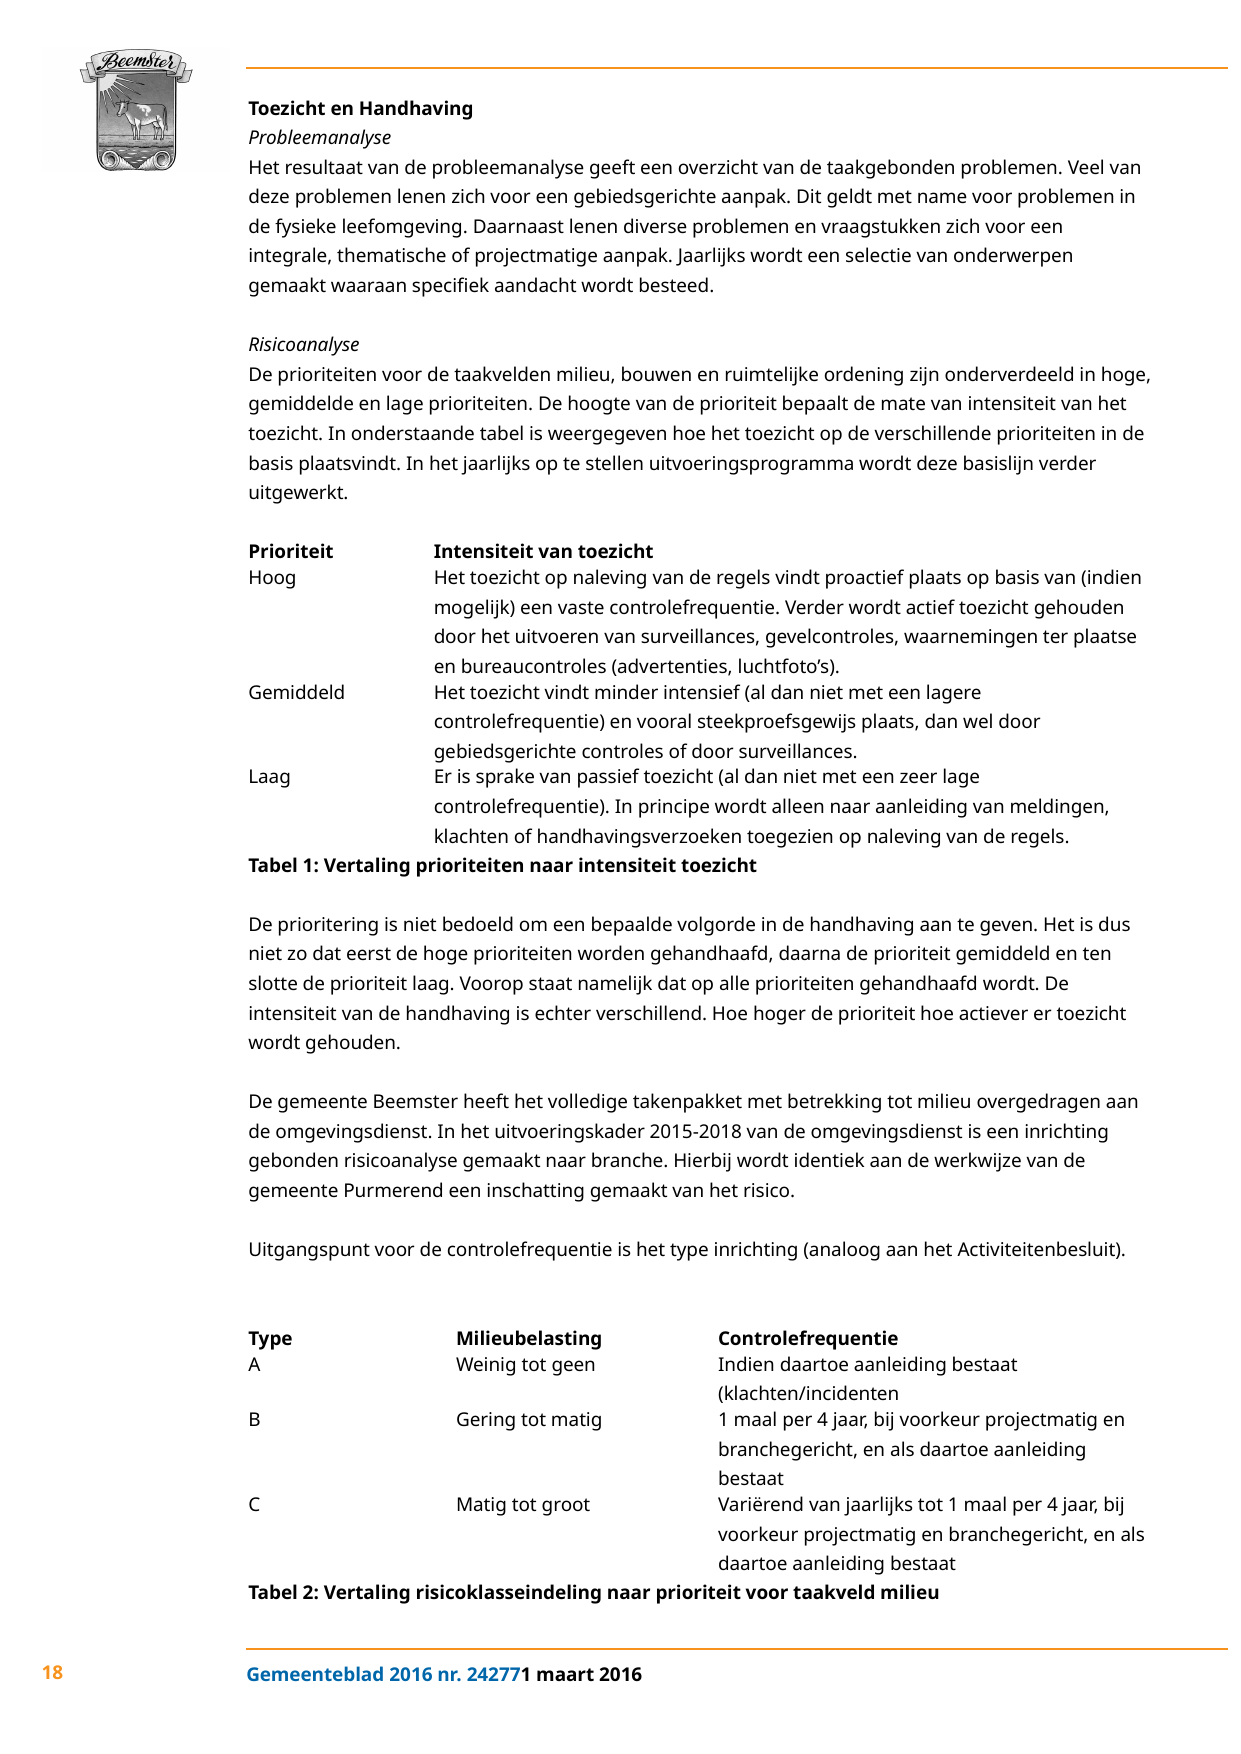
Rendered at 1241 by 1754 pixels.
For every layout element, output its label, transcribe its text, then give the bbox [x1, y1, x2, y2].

text De gemeente Beemster heeft het volledige takenpakket met betrekking tot milieu overgedragen aan de omgevingsdienst. In het uitvoeringskader 2015-2018 van de omgevingsdienst is een inrichting gebonden risicoanalyse gemaakt naar branche. Hierbij wordt identiek aan de werkwijze van de gemeente Purmerend een inschatting gemaakt van het risico. [248, 1088, 1152, 1203]
table_cell C [248, 1491, 456, 1576]
text Risicoanalyse [248, 331, 1152, 357]
table_cell Gemiddeld [248, 679, 433, 764]
text Uitgangspunt voor de controlefrequentie is het type inrichting (analoog aan het Activiteitenbesluit). [248, 1236, 1152, 1262]
table_cell Het toezicht op naleving van de regels vindt proactief plaats op basis van (indien mogelijk) een vaste controlefrequentie. Verder wordt actief toezicht gehouden door het uitvoeren van surveillances, gevelcontroles, waarnemingen ter plaatse en bureaucontroles (advertenties, luchtfoto’s). [434, 564, 1152, 679]
table_cell B [248, 1406, 456, 1491]
table_cell A [248, 1351, 456, 1406]
text Toezicht en Handhaving [248, 95, 1152, 121]
table_header Type [248, 1325, 456, 1351]
table_cell Laag [248, 764, 433, 849]
text De prioritering is niet bedoeld om een bepaalde volgorde in de handhaving aan te geven. Het is dus niet zo dat eerst de hoge prioriteiten worden gehandhaafd, daarna de prioriteit gemiddeld en ten slotte de prioriteit laag. Voorop staat namelijk dat op alle prioriteiten gehandhaafd wordt. De intensiteit van de handhaving is echter verschillend. Hoe hoger de prioriteit hoe actiever er toezicht wordt gehouden. [248, 911, 1152, 1055]
table_cell Het toezicht vindt minder intensief (al dan niet met een lagere controlefrequentie) en vooral steekproefsgewijs plaats, dan wel door gebiedsgerichte controles of door surveillances. [434, 679, 1152, 764]
text Probleemanalyse [248, 124, 1152, 150]
table_header Milieubelasting [456, 1325, 718, 1351]
table_cell Matig tot groot [456, 1491, 718, 1576]
table_header Intensiteit van toezicht [434, 539, 1152, 564]
table_cell 1 maal per 4 jaar, bij voorkeur projectmatig en branchegericht, en als daartoe aanleiding bestaat [718, 1406, 1152, 1491]
text Het resultaat van de probleemanalyse geeft een overzicht van de taakgebonden problemen. Veel van deze problemen lenen zich voor een gebiedsgerichte aanpak. Dit geldt met name voor problemen in de fysieke leefomgeving. Daarnaast lenen diverse problemen en vraagstukken zich voor een integrale, thematische of projectmatige aanpak. Jaarlijks wordt een selectie van onderwerpen gemaakt waaraan specifiek aandacht wordt besteed. [248, 154, 1152, 298]
table_cell Indien daartoe aanleiding bestaat (klachten/incidenten [718, 1351, 1152, 1406]
table_header Controlefrequentie [718, 1325, 1152, 1351]
table_header Prioriteit [248, 539, 433, 564]
picture [41, 47, 231, 172]
table_cell Weinig tot geen [456, 1351, 718, 1406]
table_cell Hoog [248, 564, 433, 679]
text Tabel 2: Vertaling risicoklasseindeling naar prioriteit voor taakveld milieu [248, 1579, 1152, 1605]
text Tabel 1: Vertaling prioriteiten naar intensiteit toezicht [248, 852, 1152, 878]
text De prioriteiten voor de taakvelden milieu, bouwen en ruimtelijke ordening zijn onderverdeeld in hoge, gemiddelde en lage prioriteiten. De hoogte van de prioriteit bepaalt de mate van intensiteit van het toezicht. In onderstaande tabel is weergegeven hoe het toezicht op de verschillende prioriteiten in de basis plaatsvindt. In het jaarlijks op te stellen uitvoeringsprogramma wordt deze basislijn verder uitgewerkt. [248, 361, 1152, 505]
table_cell Gering tot matig [456, 1406, 718, 1491]
table_cell Variërend van jaarlijks tot 1 maal per 4 jaar, bij voorkeur projectmatig en branchegericht, en als daartoe aanleiding bestaat [718, 1491, 1152, 1576]
table_cell Er is sprake van passief toezicht (al dan niet met een zeer lage controlefrequentie). In principe wordt alleen naar aanleiding van meldingen, klachten of handhavingsverzoeken toegezien op naleving van de regels. [434, 764, 1152, 849]
